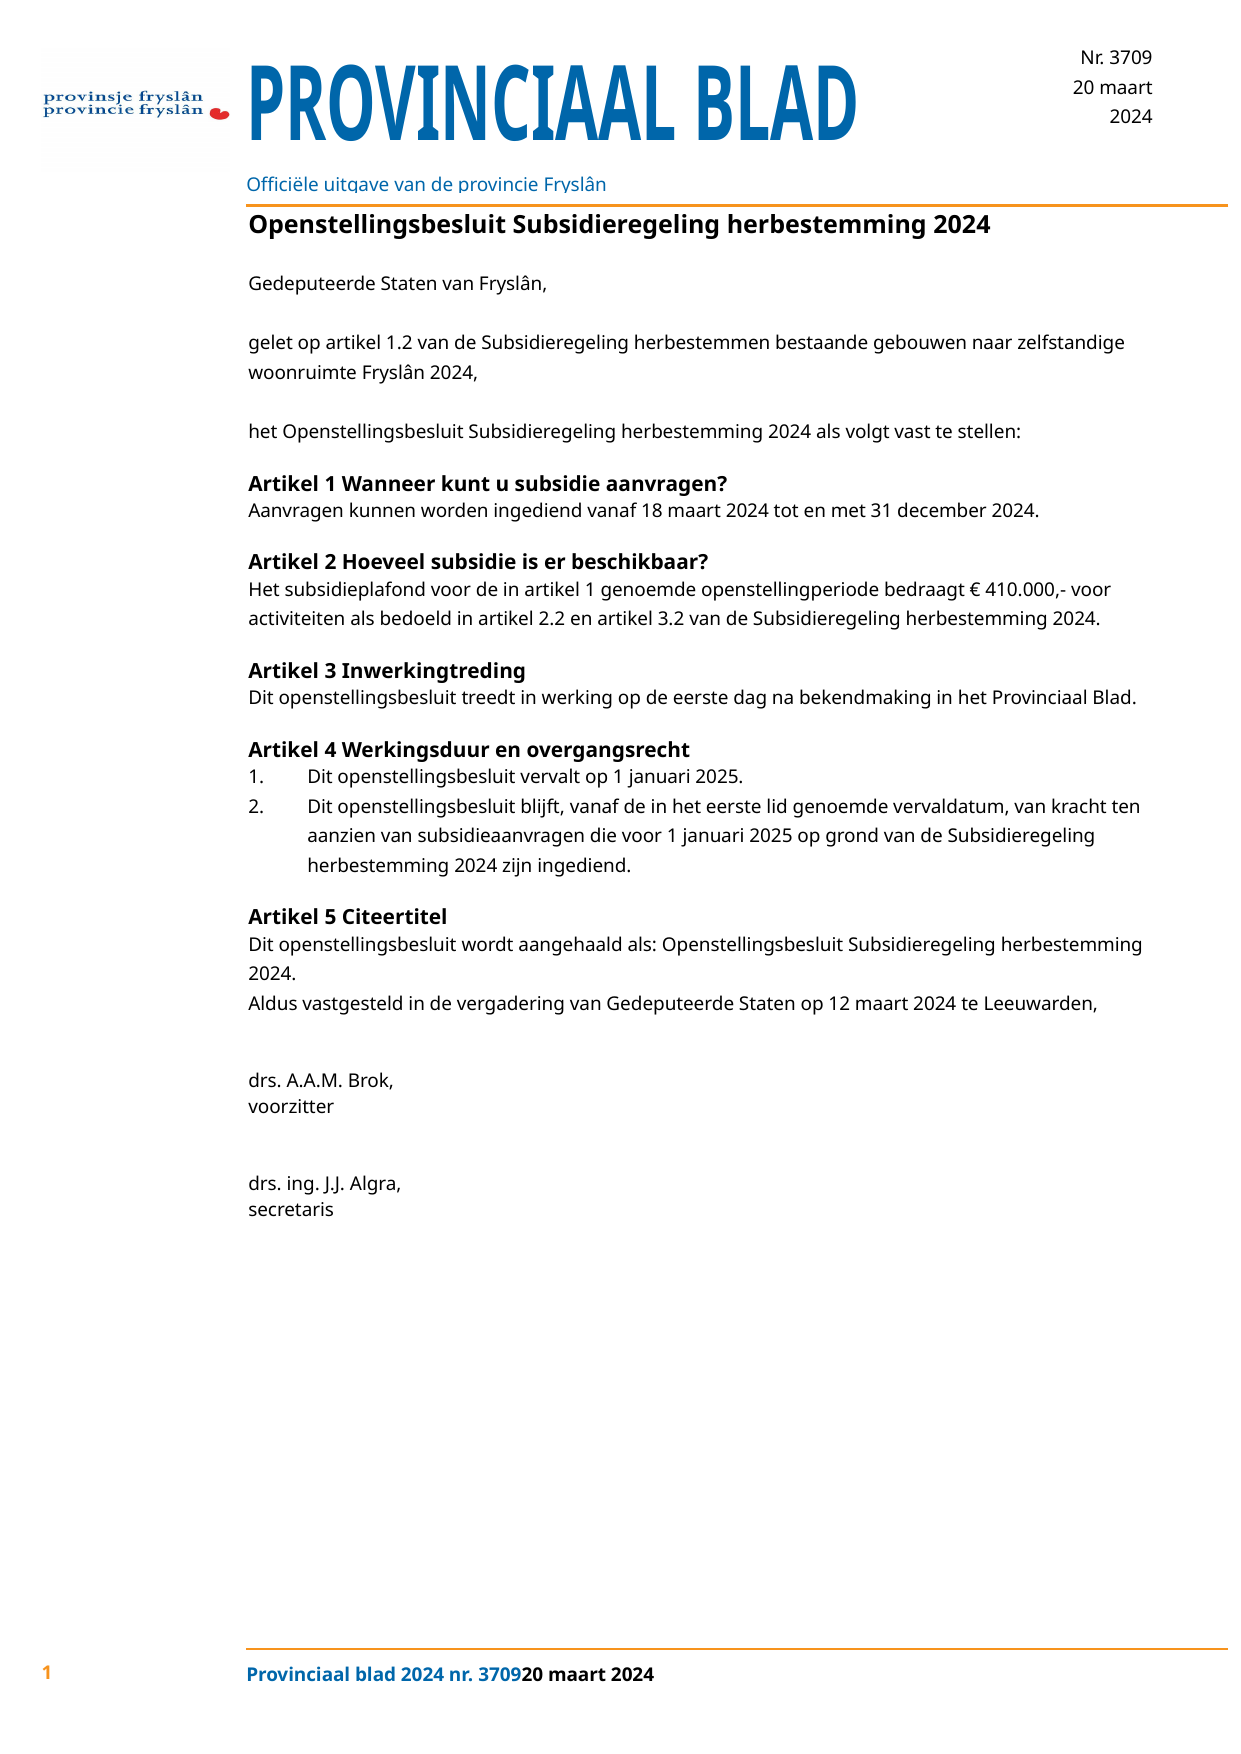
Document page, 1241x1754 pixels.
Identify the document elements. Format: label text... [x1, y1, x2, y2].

text voorzitter [248, 1093, 1152, 1119]
picture [41, 47, 231, 172]
list Dit openstellingsbesluit blijft, vanaf de in het eerste lid genoemde vervaldatum, van kracht ten aanzien van subsidieaanvragen die voor 1 januari 2025 op grond van de Subsidieregeling herbestemming 2024 zijn ingediend. [248, 793, 1152, 878]
text Openstellingsbesluit Subsidieregeling herbestemming 2024 [248, 207, 1152, 241]
text secretaris [248, 1196, 1152, 1222]
text Artikel 4 Werkingsduur en overgangsrecht [248, 735, 1152, 763]
text het Openstellingsbesluit Subsidieregeling herbestemming 2024 als volgt vast te stellen: [248, 418, 1152, 444]
text Artikel 2 Hoeveel subsidie is er beschikbaar? [248, 547, 1152, 576]
text Artikel 1 Wanneer kunt u subsidie aanvragen? [248, 469, 1152, 497]
text gelet op artikel 1.2 van de Subsidieregeling herbestemmen bestaande gebouwen naar zelfstandige woonruimte Fryslân 2024, [248, 329, 1152, 385]
text Het subsidieplafond voor de in artikel 1 genoemde openstellingperiode bedraagt € 410.000,- voor activiteiten als bedoeld in artikel 2.2 en artikel 3.2 van de Subsidieregeling herbestemming 2024. [248, 576, 1152, 631]
text Artikel 5 Citeertitel [248, 902, 1152, 931]
text drs. ing. J.J. Algra, [248, 1170, 1152, 1196]
text Dit openstellingsbesluit wordt aangehaald als: Openstellingsbesluit Subsidieregeling herbestemming 2024. [248, 931, 1152, 986]
text Dit openstellingsbesluit treedt in werking op de eerste dag na bekendmaking in het Provinciaal Blad. [248, 684, 1152, 710]
text Aldus vastgesteld in de vergadering van Gedeputeerde Staten op 12 maart 2024 te Leeuwarden, [248, 990, 1152, 1016]
text Artikel 3 Inwerkingtreding [248, 656, 1152, 684]
text Gedeputeerde Staten van Fryslân, [248, 270, 1152, 296]
text drs. A.A.M. Brok, [248, 1067, 1152, 1093]
text Aanvragen kunnen worden ingediend vanaf 18 maart 2024 tot en met 31 december 2024. [248, 497, 1152, 523]
list Dit openstellingsbesluit vervalt op 1 januari 2025. [248, 763, 1152, 789]
